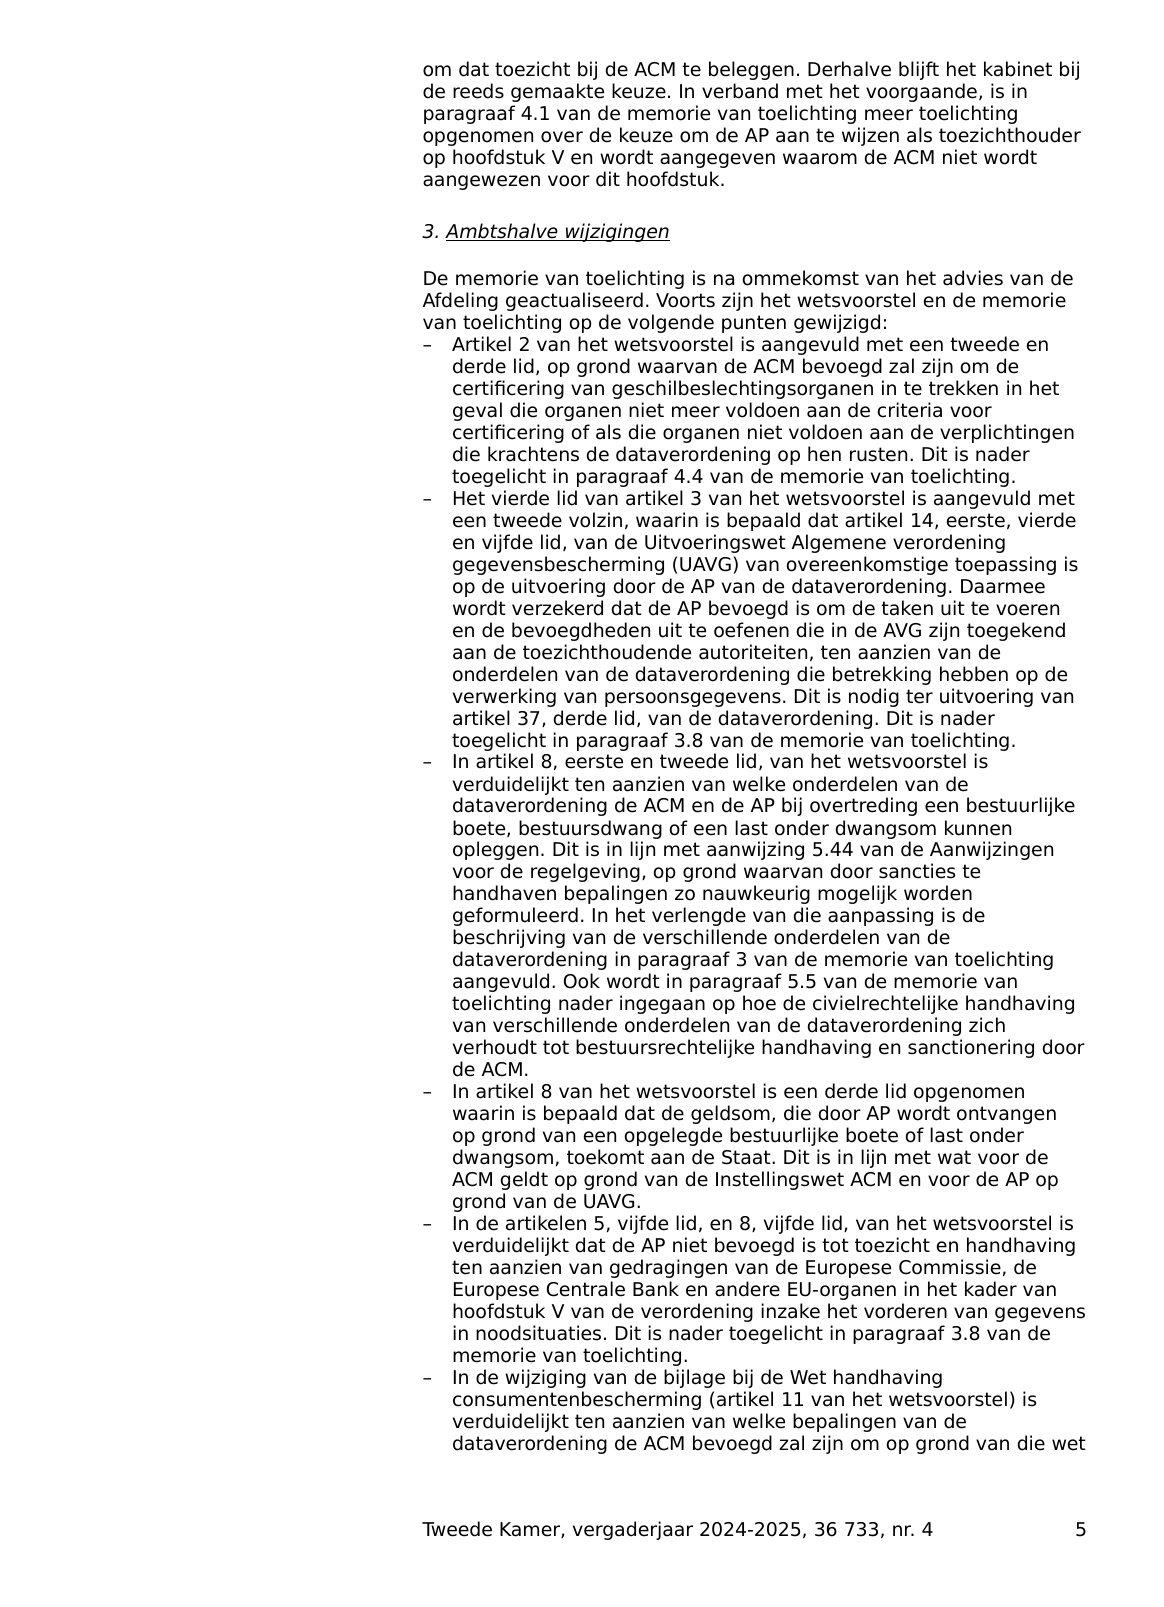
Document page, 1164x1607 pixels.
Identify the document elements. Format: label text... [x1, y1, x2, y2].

text – In de wijziging van de bijlage bij de Wet handhaving consumentenbescherming (artikel 11 van het wetsvoorstel) is verduidelijkt ten aanzien van welke bepalingen van de dataverordening de ACM bevoegd zal zijn om op grond van die wet [422, 1367, 1087, 1455]
text – In de artikelen 5, vijfde lid, en 8, vijfde lid, van het wetsvoorstel is verduidelijkt dat de AP niet bevoegd is tot toezicht en handhaving ten aanzien van gedragingen van de Europese Commissie, de Europese Centrale Bank en andere EU-organen in het kader van hoofdstuk V van de verordening inzake het vorderen van gegevens in noodsituaties. Dit is nader toegelicht in paragraaf 3.8 van de memorie van toelichting. [422, 1213, 1087, 1367]
text – Artikel 2 van het wetsvoorstel is aangevuld met een tweede en derde lid, op grond waarvan de ACM bevoegd zal zijn om de certificering van geschilbeslechtingsorganen in te trekken in het geval die organen niet meer voldoen aan de criteria voor certificering of als die organen niet voldoen aan de verplichtingen die krachtens de dataverordening op hen rusten. Dit is nader toegelicht in paragraaf 4.4 van de memorie van toelichting. [422, 334, 1087, 488]
text De memorie van toelichting is na ommekomst van het advies van de Afdeling geactualiseerd. Voorts zijn het wetsvoorstel en de memorie van toelichting op de volgende punten gewijzigd: [422, 268, 1087, 334]
text om dat toezicht bij de ACM te beleggen. Derhalve blijft het kabinet bij de reeds gemaakte keuze. In verband met het voorgaande, is in paragraaf 4.1 van de memorie van toelichting meer toelichting opgenomen over de keuze om de AP aan te wijzen als toezichthouder op hoofdstuk V en wordt aangegeven waarom de ACM niet wordt aangewezen voor dit hoofdstuk. [422, 59, 1087, 191]
text – Het vierde lid van artikel 3 van het wetsvoorstel is aangevuld met een tweede volzin, waarin is bepaald dat artikel 14, eerste, vierde en vijfde lid, van de Uitvoeringswet Algemene verordening gegevensbescherming (UAVG) van overeenkomstige toepassing is op de uitvoering door de AP van de dataverordening. Daarmee wordt verzekerd dat de AP bevoegd is om de taken uit te voeren en de bevoegdheden uit te oefenen die in de AVG zijn toegekend aan de toezichthoudende autoriteiten, ten aanzien van de onderdelen van de dataverordening die betrekking hebben op de verwerking van persoonsgegevens. Dit is nodig ter uitvoering van artikel 37, derde lid, van de dataverordening. Dit is nader toegelicht in paragraaf 3.8 van de memorie van toelichting. [422, 488, 1087, 751]
text – In artikel 8, eerste en tweede lid, van het wetsvoorstel is verduidelijkt ten aanzien van welke onderdelen van de dataverordening de ACM en de AP bij overtreding een bestuurlijke boete, bestuursdwang of een last onder dwangsom kunnen opleggen. Dit is in lijn met aanwijzing 5.44 van de Aanwijzingen voor de regelgeving, op grond waarvan door sancties te handhaven bepalingen zo nauwkeurig mogelijk worden geformuleerd. In het verlengde van die aanpassing is de beschrijving van de verschillende onderdelen van de dataverordening in paragraaf 3 van de memorie van toelichting aangevuld. Ook wordt in paragraaf 5.5 van de memorie van toelichting nader ingegaan op hoe de civielrechtelijke handhaving van verschillende onderdelen van de dataverordening zich verhoudt tot bestuursrechtelijke handhaving en sanctionering door de ACM. [422, 751, 1087, 1081]
subtitle 3. Ambtshalve wijzigingen [422, 221, 1087, 243]
text – In artikel 8 van het wetsvoorstel is een derde lid opgenomen waarin is bepaald dat de geldsom, die door AP wordt ontvangen op grond van een opgelegde bestuurlijke boete of last onder dwangsom, toekomt aan de Staat. Dit is in lijn met wat voor de ACM geldt op grond van de Instellingswet ACM en voor de AP op grond van de UAVG. [422, 1081, 1087, 1213]
